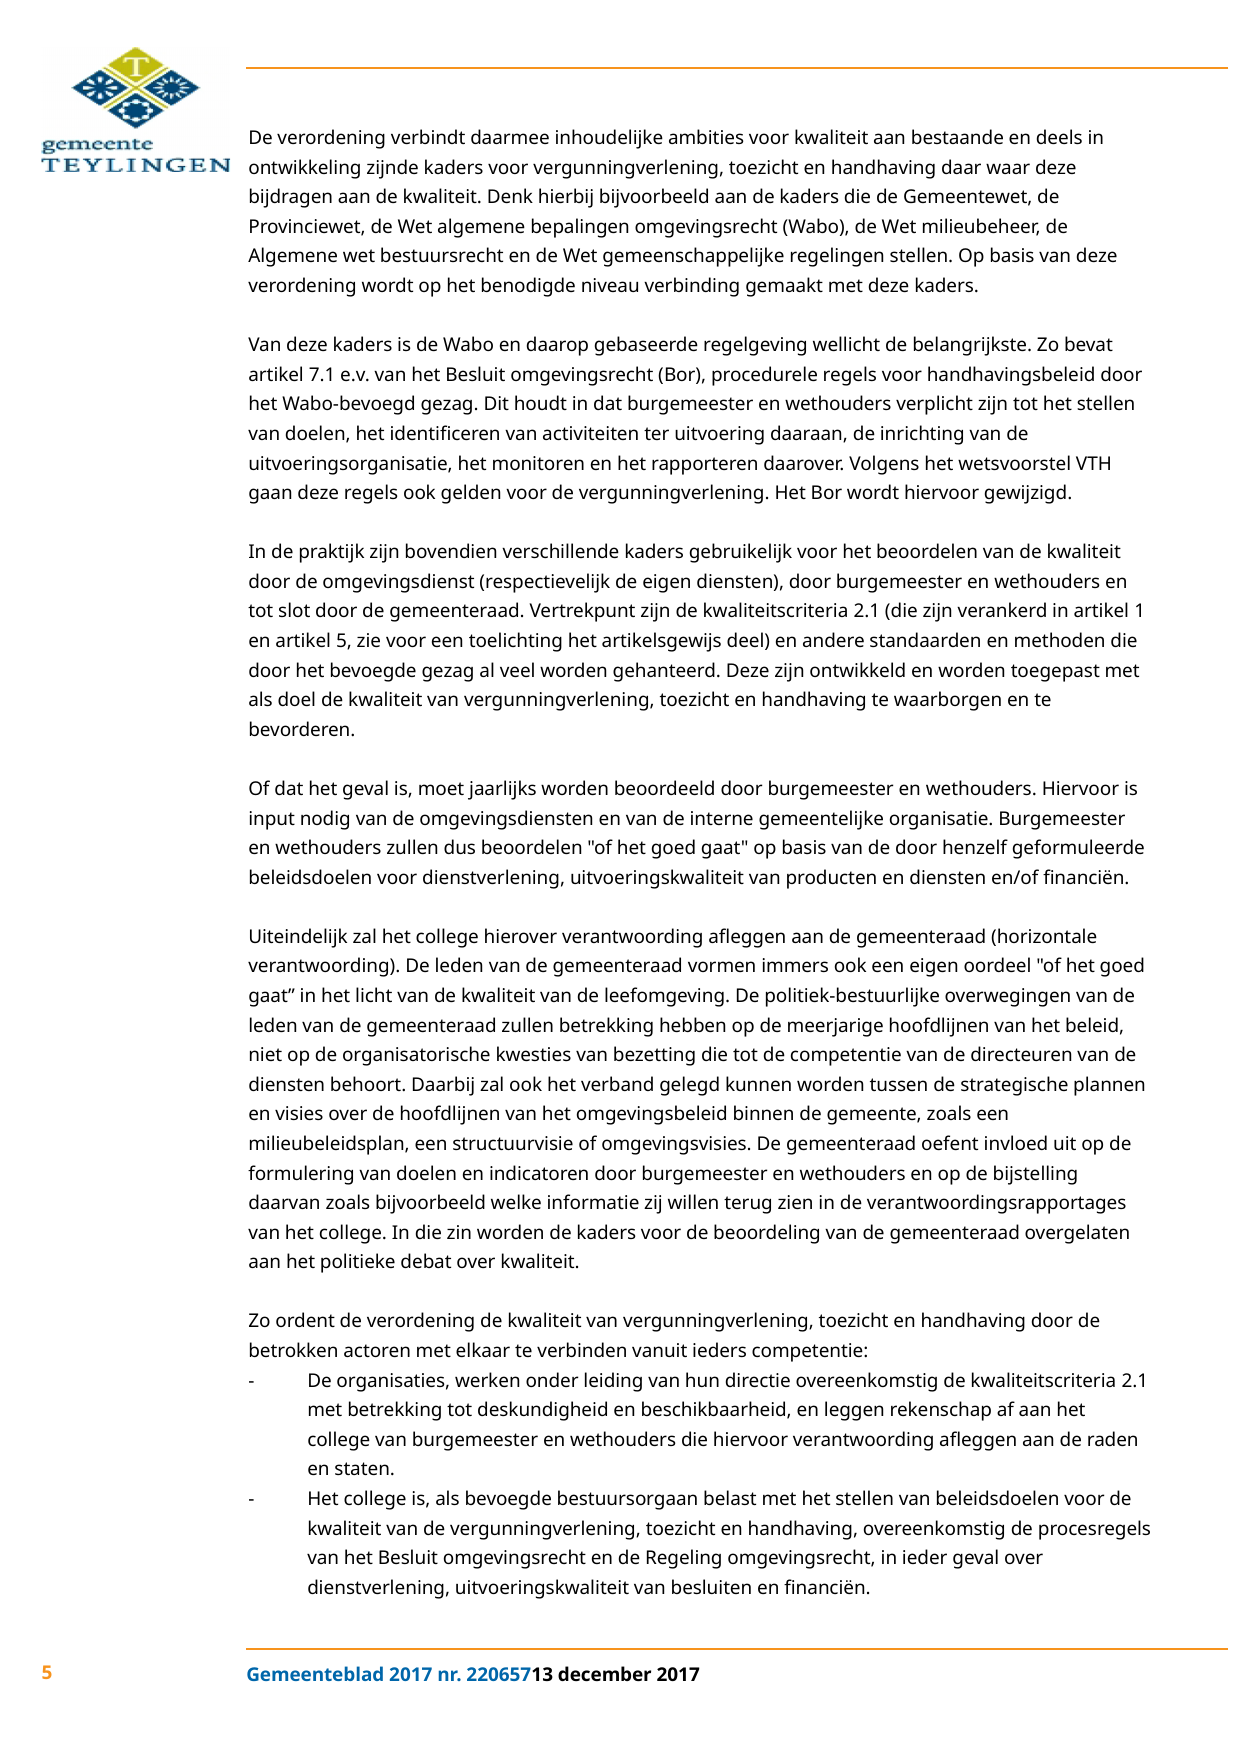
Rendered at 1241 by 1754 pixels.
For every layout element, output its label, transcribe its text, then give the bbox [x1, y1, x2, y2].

text Zo ordent de verordening de kwaliteit van vergunningverlening, toezicht en handhaving door de betrokken actoren met elkaar te verbinden vanuit ieders competentie: [248, 1308, 1152, 1363]
picture [41, 47, 231, 172]
text In de praktijk zijn bovendien verschillende kaders gebruikelijk voor het beoordelen van de kwaliteit door de omgevingsdienst (respectievelijk de eigen diensten), door burgemeester en wethouders en tot slot door de gemeenteraad. Vertrekpunt zijn de kwaliteitscriteria 2.1 (die zijn verankerd in artikel 1 en artikel 5, zie voor een toelichting het artikelsgewijs deel) en andere standaarden en methoden die door het bevoegde gezag al veel worden gehanteerd. Deze zijn ontwikkeld en worden toegepast met als doel de kwaliteit van vergunningverlening, toezicht en handhaving te waarborgen en te bevorderen. [248, 538, 1152, 742]
list Het college is, als bevoegde bestuursorgaan belast met het stellen van beleidsdoelen voor de kwaliteit van de vergunningverlening, toezicht en handhaving, overeenkomstig de procesregels van het Besluit omgevingsrecht en de Regeling omgevingsrecht, in ieder geval over dienstverlening, uitvoeringskwaliteit van besluiten en financiën. [248, 1485, 1152, 1600]
list De organisaties, werken onder leiding van hun directie overeenkomstig de kwaliteitscriteria 2.1 met betrekking tot deskundigheid en beschikbaarheid, en leggen rekenschap af aan het college van burgemeester en wethouders die hiervoor verantwoording afleggen aan de raden en staten. [248, 1367, 1152, 1481]
text Uiteindelijk zal het college hierover verantwoording afleggen aan de gemeenteraad (horizontale verantwoording). De leden van de gemeenteraad vormen immers ook een eigen oordeel "of het goed gaat” in het licht van de kwaliteit van de leefomgeving. De politiek-bestuurlijke overwegingen van de leden van de gemeenteraad zullen betrekking hebben op de meerjarige hoofdlijnen van het beleid, niet op de organisatorische kwesties van bezetting die tot de competentie van de directeuren van de diensten behoort. Daarbij zal ook het verband gelegd kunnen worden tussen de strategische plannen en visies over de hoofdlijnen van het omgevingsbeleid binnen de gemeente, zoals een milieubeleidsplan, een structuurvisie of omgevingsvisies. De gemeenteraad oefent invloed uit op de formulering van doelen en indicatoren door burgemeester en wethouders en op de bijstelling daarvan zoals bijvoorbeeld welke informatie zij willen terug zien in de verantwoordingsrapportages van het college. In die zin worden de kaders voor de beoordeling van de gemeenteraad overgelaten aan het politieke debat over kwaliteit. [248, 923, 1152, 1274]
text Of dat het geval is, moet jaarlijks worden beoordeeld door burgemeester en wethouders. Hiervoor is input nodig van de omgevingsdiensten en van de interne gemeentelijke organisatie. Burgemeester en wethouders zullen dus beoordelen "of het goed gaat" op basis van de door henzelf geformuleerde beleidsdoelen voor dienstverlening, uitvoeringskwaliteit van producten en diensten en/of financiën. [248, 775, 1152, 890]
text De verordening verbindt daarmee inhoudelijke ambities voor kwaliteit aan bestaande en deels in ontwikkeling zijnde kaders voor vergunningverlening, toezicht en handhaving daar waar deze bijdragen aan de kwaliteit. Denk hierbij bijvoorbeeld aan de kaders die de Gemeentewet, de Provinciewet, de Wet algemene bepalingen omgevingsrecht (Wabo), de Wet milieubeheer, de Algemene wet bestuursrecht en de Wet gemeenschappelijke regelingen stellen. Op basis van deze verordening wordt op het benodigde niveau verbinding gemaakt met deze kaders. [248, 124, 1152, 298]
text Van deze kaders is de Wabo en daarop gebaseerde regelgeving wellicht de belangrijkste. Zo bevat artikel 7.1 e.v. van het Besluit omgevingsrecht (Bor), procedurele regels voor handhavingsbeleid door het Wabo-bevoegd gezag. Dit houdt in dat burgemeester en wethouders verplicht zijn tot het stellen van doelen, het identificeren van activiteiten ter uitvoering daaraan, de inrichting van de uitvoeringsorganisatie, het monitoren en het rapporteren daarover. Volgens het wetsvoorstel VTH gaan deze regels ook gelden voor de vergunningverlening. Het Bor wordt hiervoor gewijzigd. [248, 331, 1152, 505]
